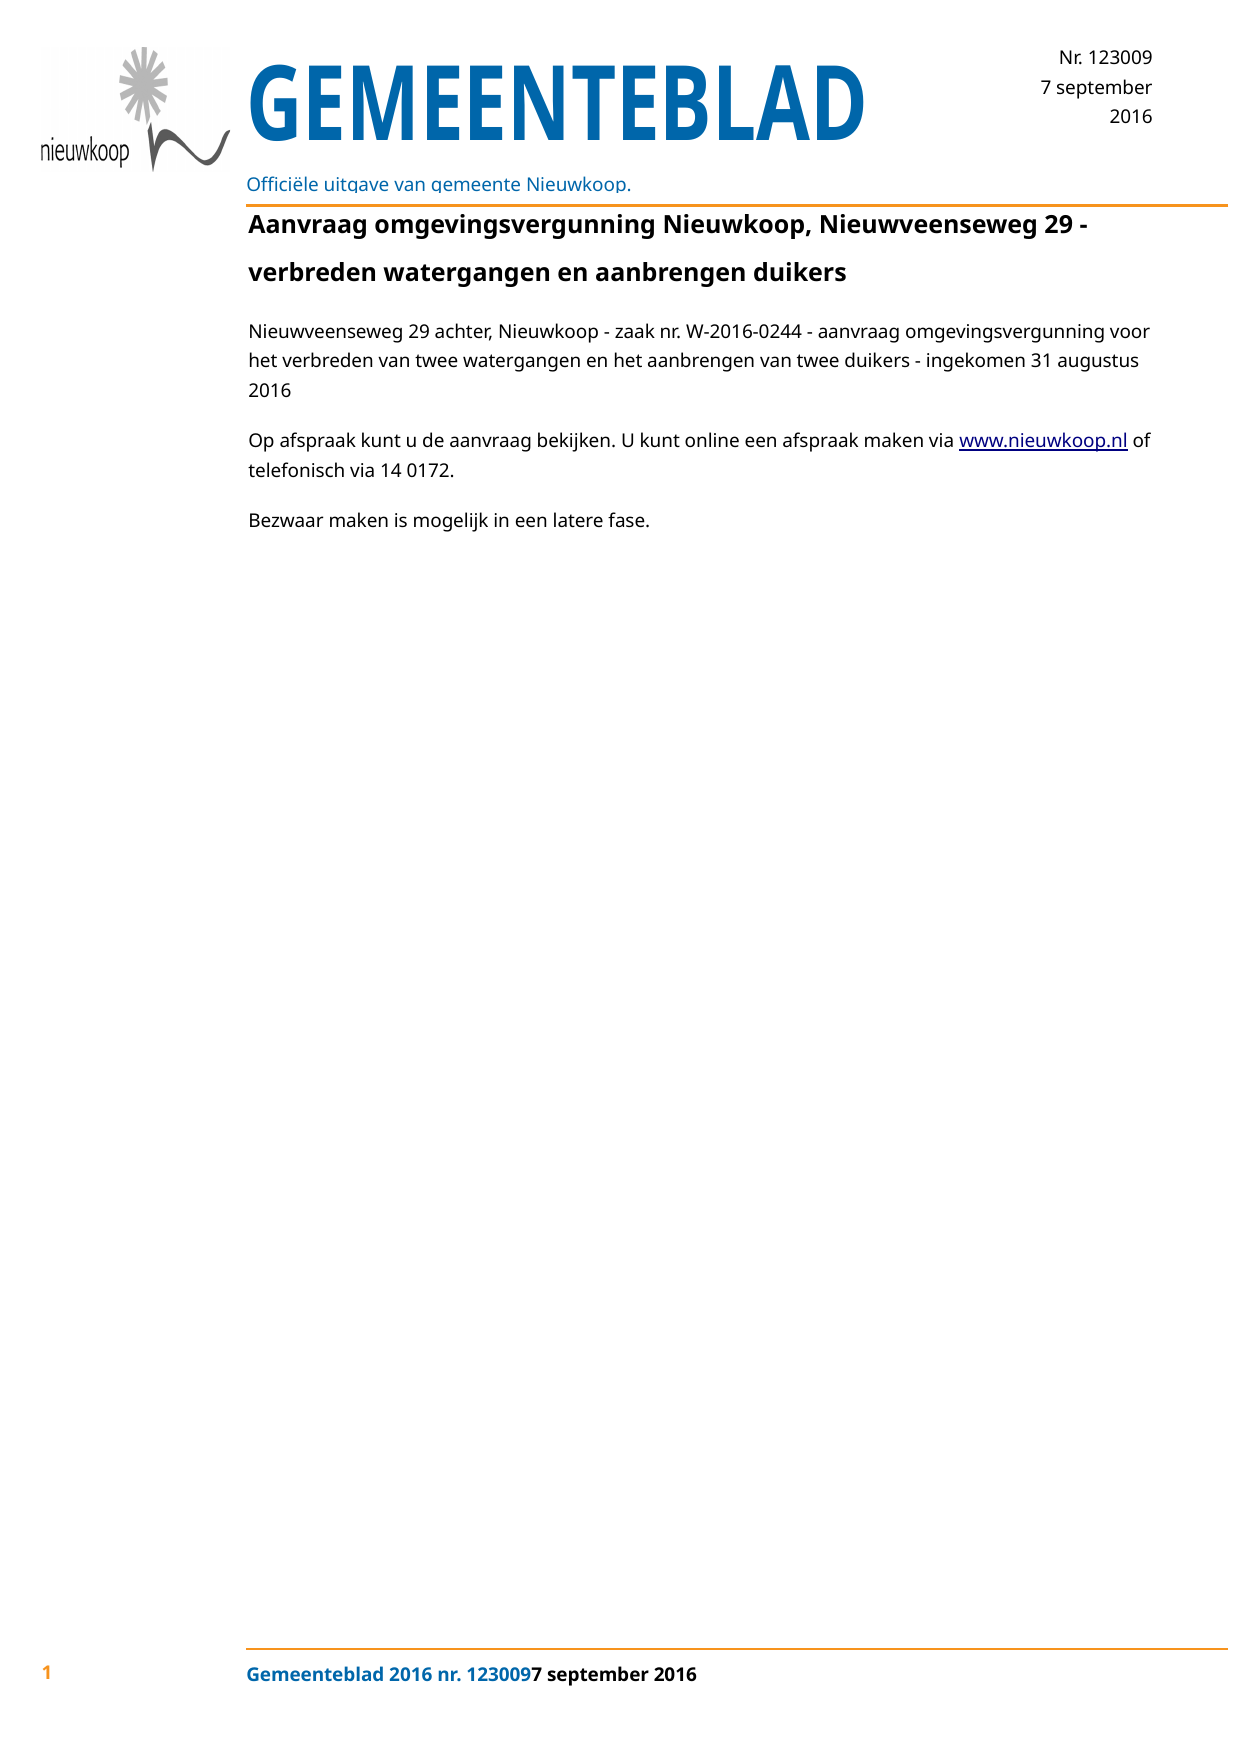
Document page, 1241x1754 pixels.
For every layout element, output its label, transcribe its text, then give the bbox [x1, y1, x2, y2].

text Aanvraag omgevingsvergunning Nieuwkoop, Nieuwveenseweg 29 - verbreden watergangen en aanbrengen duikers [248, 207, 1152, 288]
text Nieuwveenseweg 29 achter, Nieuwkoop - zaak nr. W-2016-0244 - aanvraag omgevingsvergunning voor het verbreden van twee watergangen en het aanbrengen van twee duikers - ingekomen 31 augustus 2016 [248, 318, 1152, 403]
picture [41, 47, 231, 172]
text Op afspraak kunt u de aanvraag bekijken. U kunt online een afspraak maken via www.nieuwkoop.nl of telefonisch via 14 0172. [248, 427, 1152, 483]
text Bezwaar maken is mogelijk in een latere fase. [248, 507, 1152, 533]
